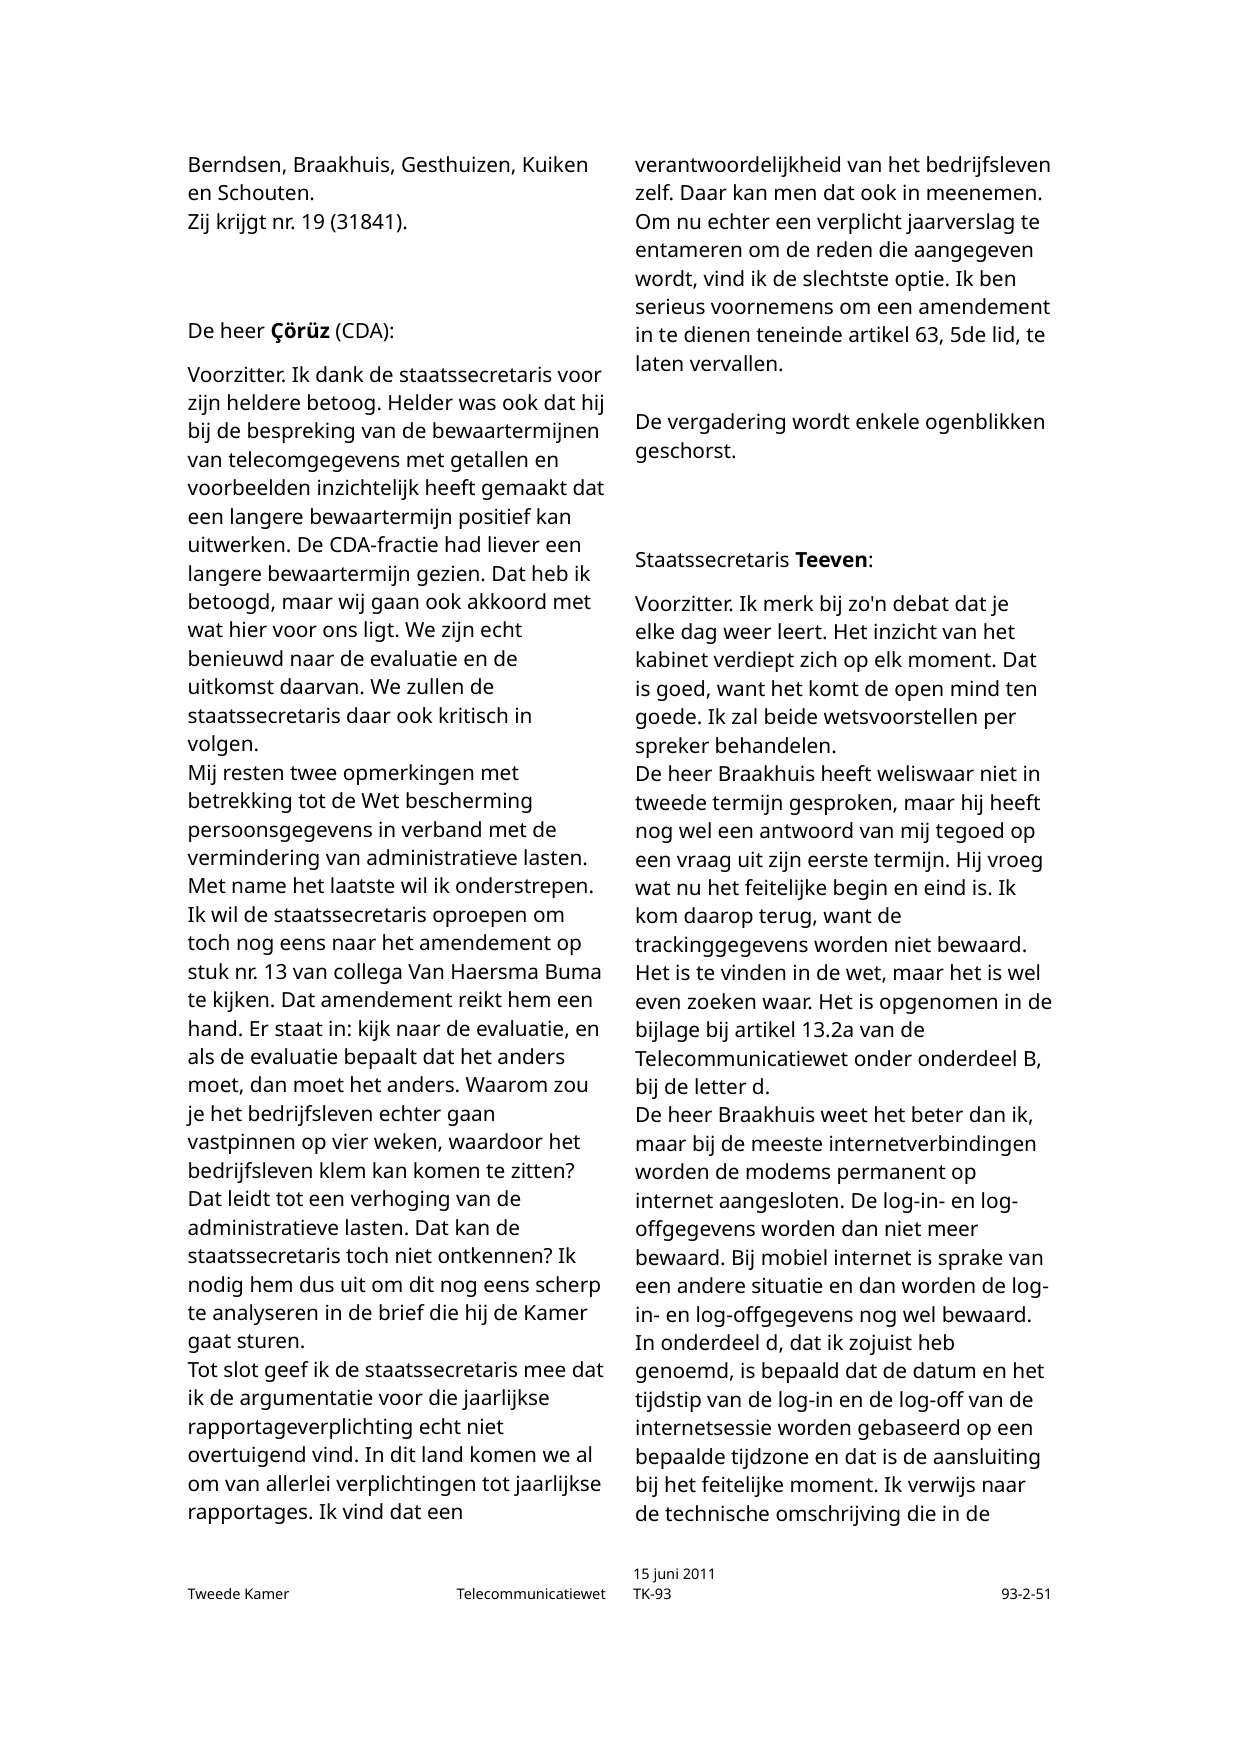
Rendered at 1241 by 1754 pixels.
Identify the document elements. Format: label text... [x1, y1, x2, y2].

text Mij resten twee opmerkingen met betrekking tot de Wet bescherming persoonsgegevens in verband met de vermindering van administratieve lasten. Met name het laatste wil ik onderstrepen. Ik wil de staatssecretaris oproepen om toch nog eens naar het amendement op stuk nr. 13 van collega Van Haersma Buma te kijken. Dat amendement reikt hem een hand. Er staat in: kijk naar de evaluatie, en als de evaluatie bepaalt dat het anders moet, dan moet het anders. Waarom zou je het bedrijfsleven echter gaan vastpinnen op vier weken, waardoor het bedrijfsleven klem kan komen te zitten? Dat leidt tot een verhoging van de administratieve lasten. Dat kan de staatssecretaris toch niet ontkennen? Ik nodig hem dus uit om dit nog eens scherp te analyseren in de brief die hij de Kamer gaat sturen. [187, 758, 605, 1355]
text Voorzitter. Ik merk bij zo'n debat dat je elke dag weer leert. Het inzicht van het kabinet verdiept zich op elk moment. Dat is goed, want het komt de open mind ten goede. Ik zal beide wetsvoorstellen per spreker behandelen. [635, 589, 1053, 759]
text De heer Braakhuis heeft weliswaar niet in tweede termijn gesproken, maar hij heeft nog wel een antwoord van mij tegoed op een vraag uit zijn eerste termijn. Hij vroeg wat nu het feitelijke begin en eind is. Ik kom daarop terug, want de trackinggegevens worden niet bewaard. Het is te vinden in de wet, maar het is wel even zoeken waar. Het is opgenomen in de bijlage bij artikel 13.2a van de Telecommunicatiewet onder onderdeel B, bij de letter d. [635, 759, 1053, 1101]
text De vergadering wordt enkele ogenblikken geschorst. [635, 407, 1053, 464]
text Zij krijgt nr. 19 (31841). [187, 207, 605, 235]
text Berndsen, Braakhuis, Gesthuizen, Kuiken en Schouten. [187, 150, 605, 207]
text Staatssecretaris Teeven: [635, 545, 1053, 574]
text De heer Braakhuis weet het beter dan ik, maar bij de meeste internetverbindingen worden de modems permanent op internet aangesloten. De log-in- en log-offgegevens worden dan niet meer bewaard. Bij mobiel internet is sprake van een andere situatie en dan worden de log-in- en log-offgegevens nog wel bewaard. In onderdeel d, dat ik zojuist heb genoemd, is bepaald dat de datum en het tijdstip van de log-in en de log-off van de internetsessie worden gebaseerd op een bepaalde tijdzone en dat is de aansluiting bij het feitelijke moment. Ik verwijs naar de technische omschrijving die in de [635, 1101, 1053, 1527]
text Voorzitter. Ik dank de staatssecretaris voor zijn heldere betoog. Helder was ook dat hij bij de bespreking van de bewaartermijnen van telecomgegevens met getallen en voorbeelden inzichtelijk heeft gemaakt dat een langere bewaartermijn positief kan uitwerken. De CDA-fractie had liever een langere bewaartermijn gezien. Dat heb ik betoogd, maar wij gaan ook akkoord met wat hier voor ons ligt. We zijn echt benieuwd naar de evaluatie en de uitkomst daarvan. We zullen de staatssecretaris daar ook kritisch in volgen. [187, 360, 605, 758]
text verantwoordelijkheid van het bedrijfsleven zelf. Daar kan men dat ook in meenemen. Om nu echter een verplicht jaarverslag te entameren om de reden die aangegeven wordt, vind ik de slechtste optie. Ik ben serieus voornemens om een amendement in te dienen teneinde artikel 63, 5de lid, te laten vervallen. [635, 150, 1053, 377]
text Tot slot geef ik de staatssecretaris mee dat ik de argumentatie voor die jaarlijkse rapportageverplichting echt niet overtuigend vind. In dit land komen we al om van allerlei verplichtingen tot jaarlijkse rapportages. Ik vind dat een [187, 1355, 605, 1526]
text  [635, 494, 1053, 523]
text  [187, 265, 605, 294]
text De heer Çörüz (CDA): [187, 316, 605, 345]
